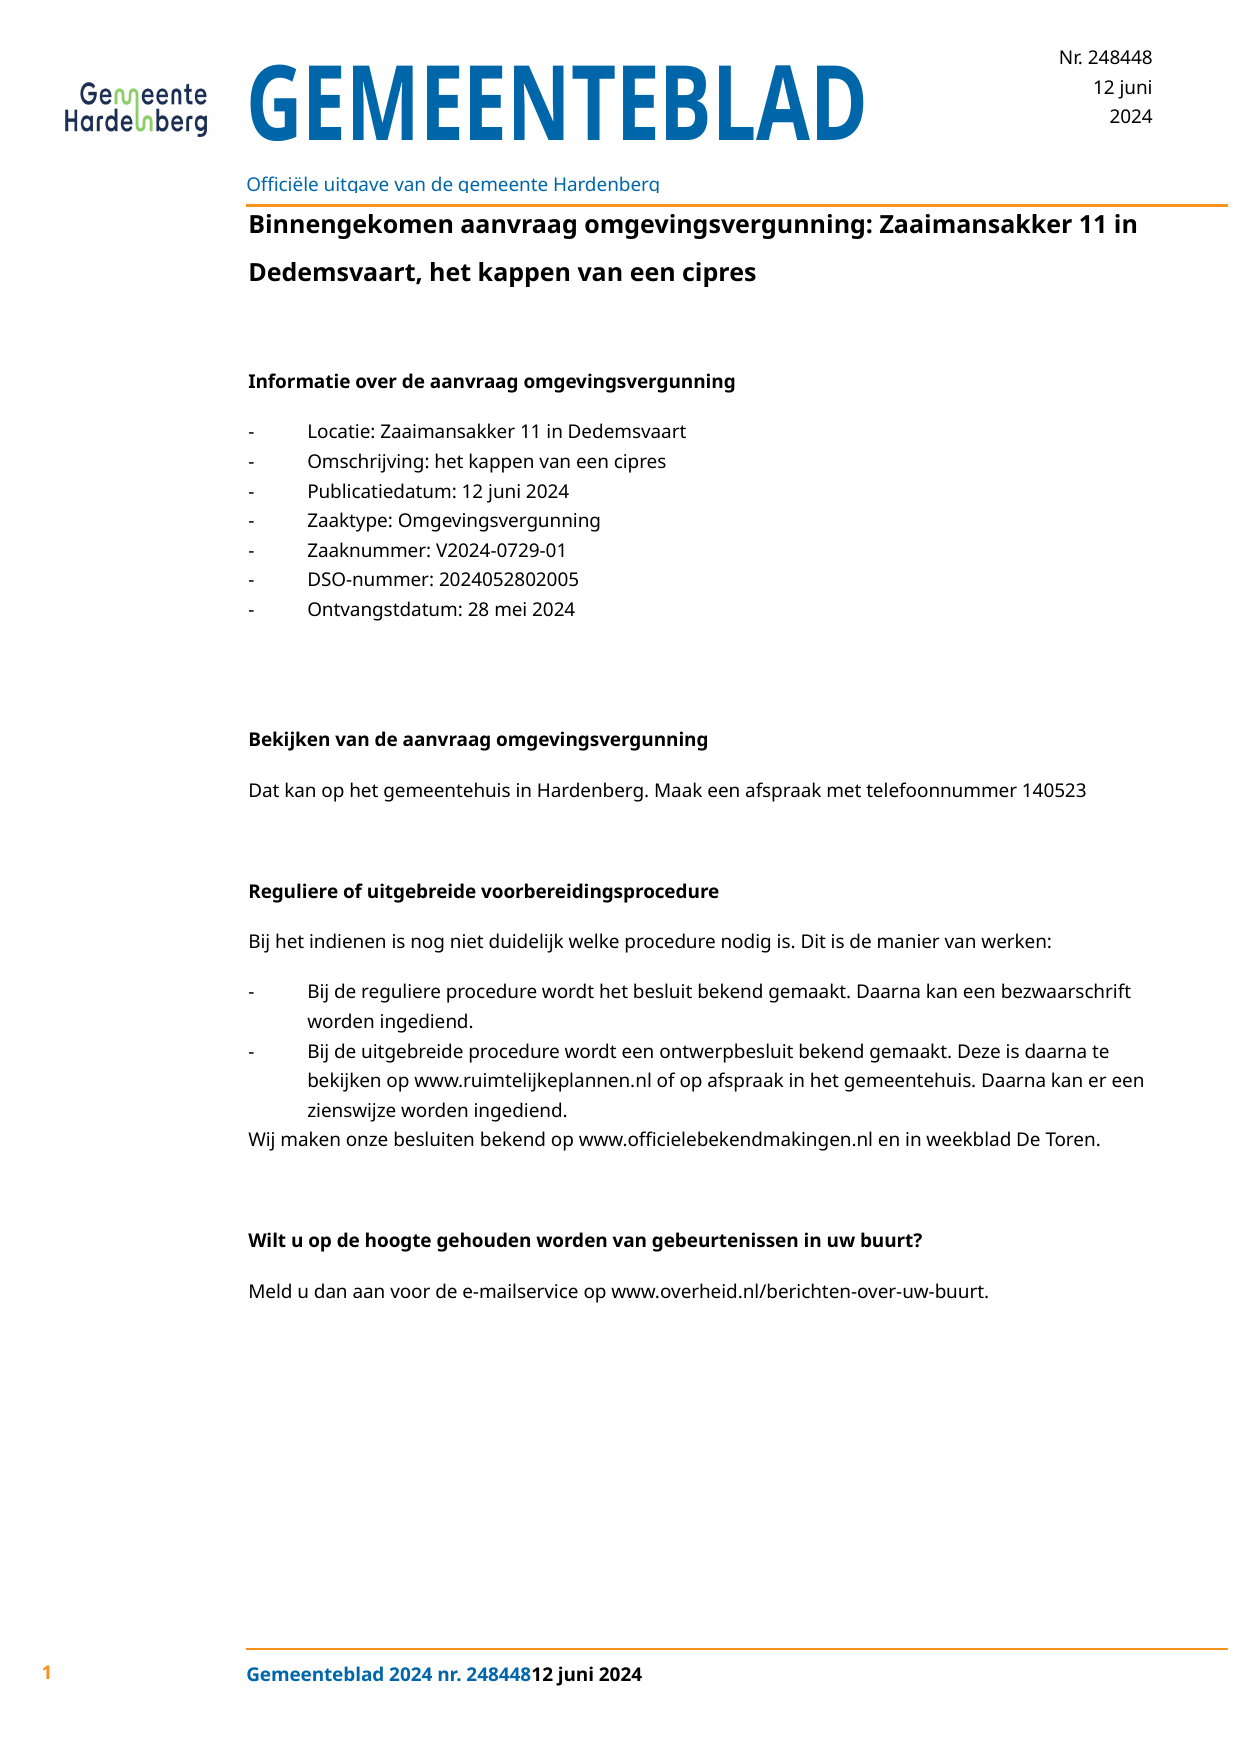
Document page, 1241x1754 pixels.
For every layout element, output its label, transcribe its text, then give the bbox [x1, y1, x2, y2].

text Wilt u op de hoogte gehouden worden van gebeurtenissen in uw buurt? [248, 1227, 1152, 1253]
text Meld u dan aan voor de e-mailservice op www.overheid.nl/berichten-over-uw-buurt. [248, 1278, 1152, 1304]
list Ontvangstdatum: 28 mei 2024 [248, 596, 1152, 622]
picture [41, 47, 231, 172]
list Locatie: Zaaimansakker 11 in Dedemsvaart [248, 419, 1152, 444]
text Dat kan op het gemeentehuis in Hardenberg. Maak een afspraak met telefoonnummer 140523 [248, 777, 1152, 803]
text Bekijken van de aanvraag omgevingsvergunning [248, 727, 1152, 752]
list Zaaknummer: V2024-0729-01 [248, 537, 1152, 563]
text Wij maken onze besluiten bekend op www.officielebekendmakingen.nl en in weekblad De Toren. [248, 1127, 1152, 1152]
list Publicatiedatum: 12 juni 2024 [248, 478, 1152, 504]
list Omschrijving: het kappen van een cipres [248, 448, 1152, 474]
text Bij het indienen is nog niet duidelijk welke procedure nodig is. Dit is de manier van werken: [248, 928, 1152, 954]
text Reguliere of uitgebreide voorbereidingsprocedure [248, 878, 1152, 904]
list Bij de reguliere procedure wordt het besluit bekend gemaakt. Daarna kan een bezwaarschrift worden ingediend. [248, 979, 1152, 1034]
list Zaaktype: Omgevingsvergunning [248, 507, 1152, 533]
text Informatie over de aanvraag omgevingsvergunning [248, 368, 1152, 394]
list DSO-nummer: 2024052802005 [248, 567, 1152, 592]
list Bij de uitgebreide procedure wordt een ontwerpbesluit bekend gemaakt. Deze is daarna te bekijken op www.ruimtelijkeplannen.nl of op afspraak in het gemeentehuis. Daarna kan er een zienswijze worden ingediend. [248, 1038, 1152, 1123]
text Binnengekomen aanvraag omgevingsvergunning: Zaaimansakker 11 in Dedemsvaart, het kappen van een cipres [248, 207, 1152, 288]
